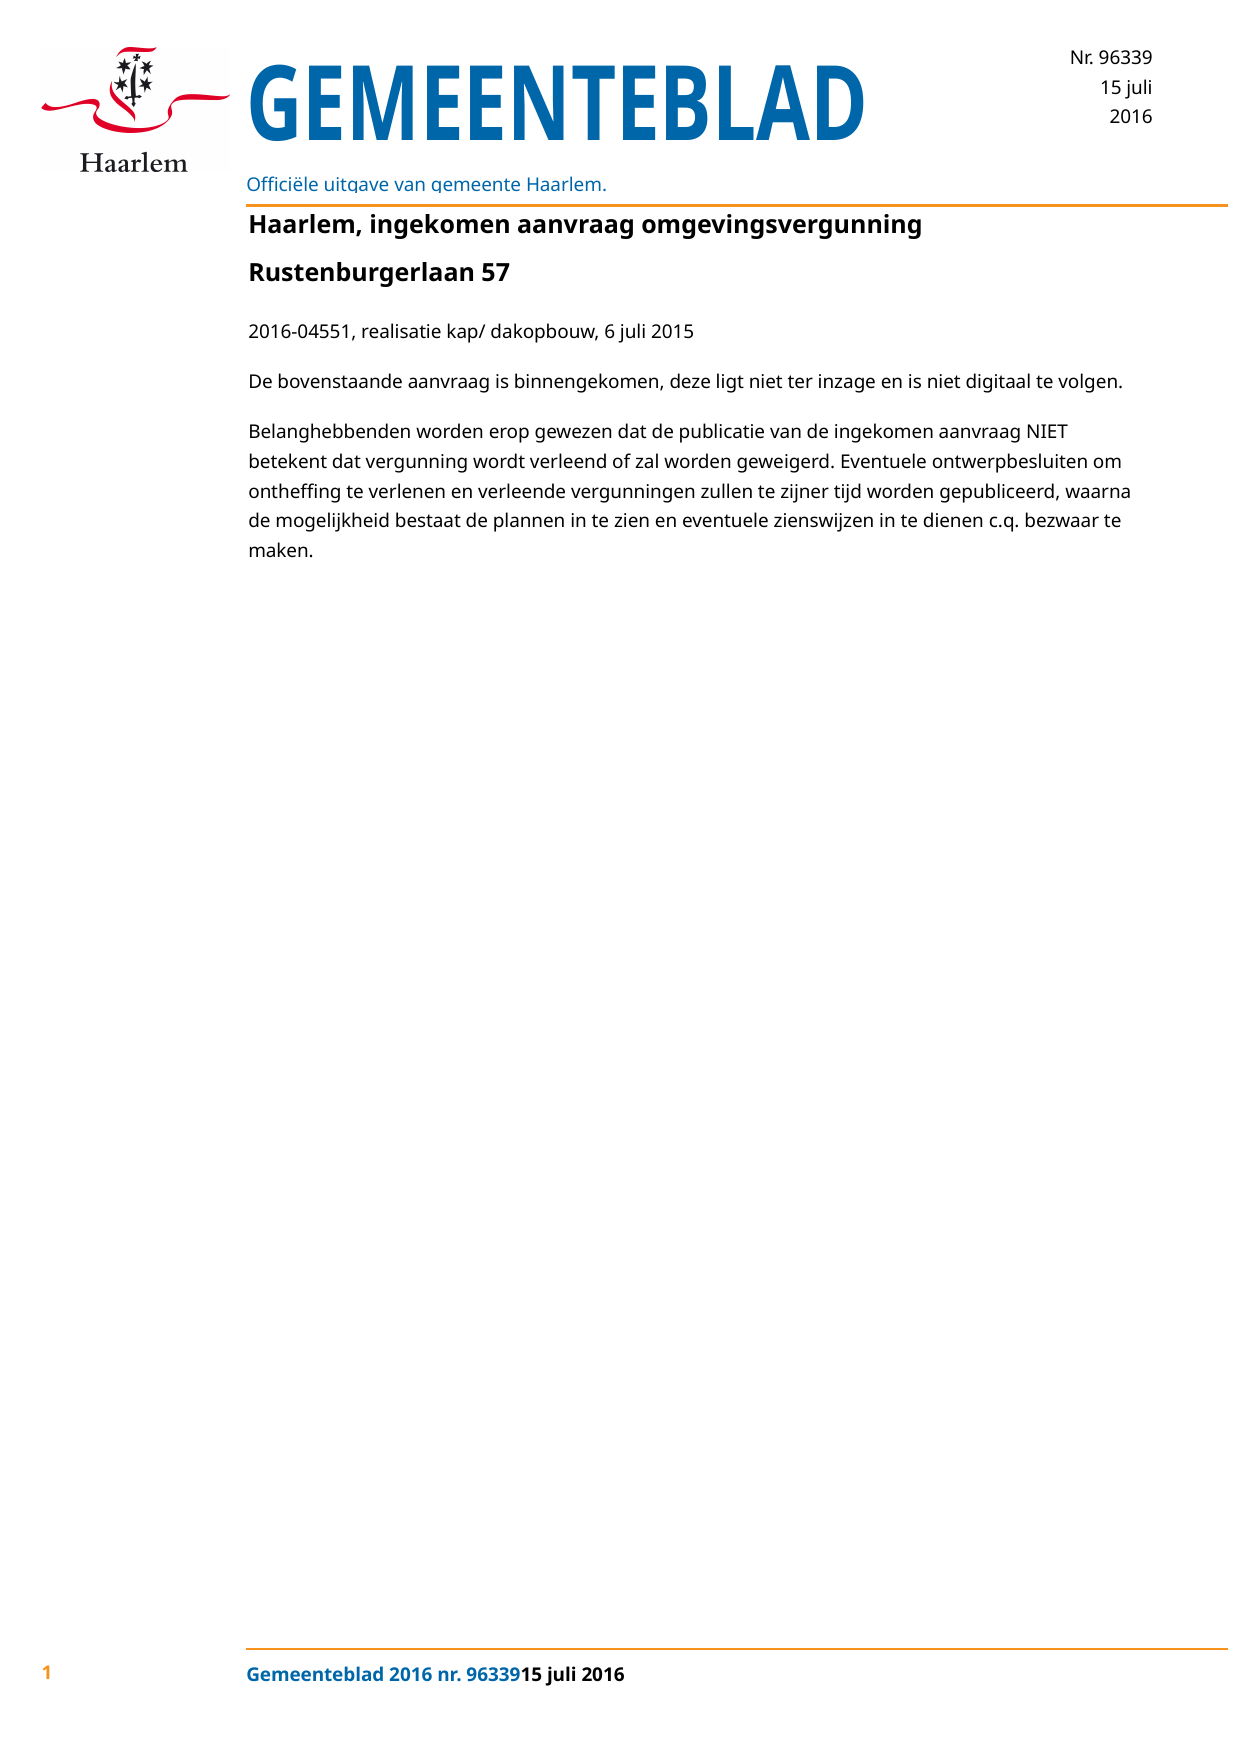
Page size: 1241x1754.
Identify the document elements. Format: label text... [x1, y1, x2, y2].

text De bovenstaande aanvraag is binnengekomen, deze ligt niet ter inzage en is niet digitaal te volgen. [248, 368, 1152, 394]
text Haarlem, ingekomen aanvraag omgevingsvergunning Rustenburgerlaan 57 [248, 207, 1152, 288]
text Belanghebbenden worden erop gewezen dat de publicatie van de ingekomen aanvraag NIET betekent dat vergunning wordt verleend of zal worden geweigerd. Eventuele ontwerpbesluiten om ontheffing te verlenen en verleende vergunningen zullen te zijner tijd worden gepubliceerd, waarna de mogelijkheid bestaat de plannen in te zien en eventuele zienswijzen in te dienen c.q. bezwaar te maken. [248, 419, 1152, 563]
text 2016-04551, realisatie kap/ dakopbouw, 6 juli 2015 [248, 318, 1152, 344]
picture [41, 47, 231, 172]
